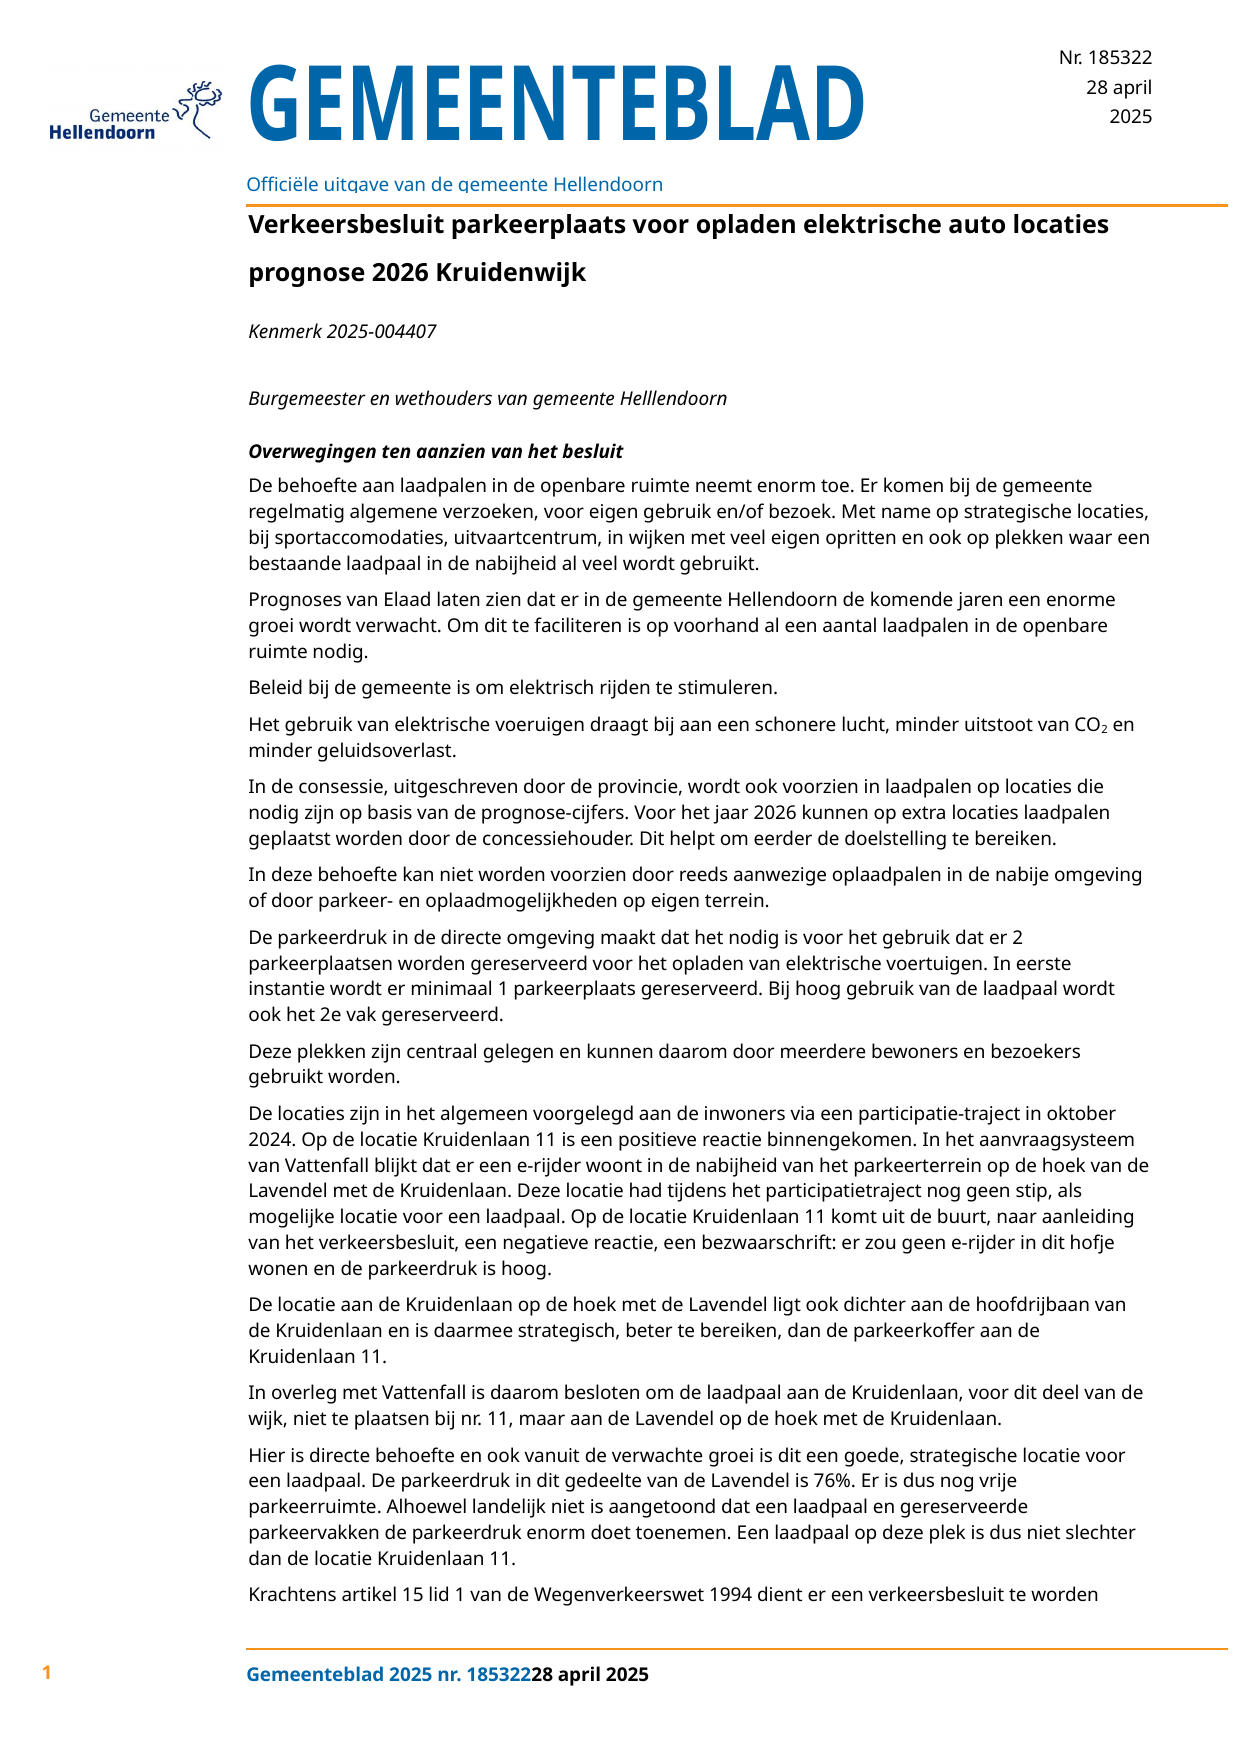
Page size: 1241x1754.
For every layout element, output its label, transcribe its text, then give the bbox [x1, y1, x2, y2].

text De locaties zijn in het algemeen voorgelegd aan de inwoners via een participatie-traject in oktober 2024. Op de locatie Kruidenlaan 11 is een positieve reactie binnengekomen. In het aanvraagsysteem van Vattenfall blijkt dat er een e-rijder woont in de nabijheid van het parkeerterrein op de hoek van de Lavendel met de Kruidenlaan. Deze locatie had tijdens het participatietraject nog geen stip, als mogelijke locatie voor een laadpaal. Op de locatie Kruidenlaan 11 komt uit de buurt, naar aanleiding van het verkeersbesluit, een negatieve reactie, een bezwaarschrift: er zou geen e-rijder in dit hofje wonen en de parkeerdruk is hoog. [248, 1100, 1152, 1280]
text Beleid bij de gemeente is om elektrisch rijden te stimuleren. [248, 674, 1152, 700]
text De locatie aan de Kruidenlaan op de hoek met de Lavendel ligt ook dichter aan de hoofdrijbaan van de Kruidenlaan en is daarmee strategisch, beter te bereiken, dan de parkeerkoffer aan de Kruidenlaan 11. [248, 1291, 1152, 1368]
text Verkeersbesluit parkeerplaats voor opladen elektrische auto locaties prognose 2026 Kruidenwijk [248, 207, 1152, 288]
text De behoefte aan laadpalen in de openbare ruimte neemt enorm toe. Er komen bij de gemeente regelmatig algemene verzoeken, voor eigen gebruik en/of bezoek. Met name op strategische locaties, bij sportaccomodaties, uitvaartcentrum, in wijken met veel eigen opritten en ook op plekken waar een bestaande laadpaal in de nabijheid al veel wordt gebruikt. [248, 472, 1152, 575]
text In de consessie, uitgeschreven door de provincie, wordt ook voorzien in laadpalen op locaties die nodig zijn op basis van de prognose-cijfers. Voor het jaar 2026 kunnen op extra locaties laadpalen geplaatst worden door de concessiehouder. Dit helpt om eerder de doelstelling te bereiken. [248, 773, 1152, 851]
text Kenmerk 2025-004407 [248, 318, 1152, 344]
text In overleg met Vattenfall is daarom besloten om de laadpaal aan de Kruidenlaan, voor dit deel van de wijk, niet te plaatsen bij nr. 11, maar aan de Lavendel op de hoek met de Kruidenlaan. [248, 1379, 1152, 1431]
picture [41, 47, 231, 172]
text Prognoses van Elaad laten zien dat er in de gemeente Hellendoorn de komende jaren een enorme groei wordt verwacht. Om dit te faciliteren is op voorhand al een aantal laadpalen in de openbare ruimte nodig. [248, 586, 1152, 663]
text Hier is directe behoefte en ook vanuit de verwachte groei is dit een goede, strategische locatie voor een laadpaal. De parkeerdruk in dit gedeelte van de Lavendel is 76%. Er is dus nog vrije parkeerruimte. Alhoewel landelijk niet is aangetoond dat een laadpaal en gereserveerde parkeervakken de parkeerdruk enorm doet toenemen. Een laadpaal op deze plek is dus niet slechter dan de locatie Kruidenlaan 11. [248, 1442, 1152, 1571]
text Het gebruik van elektrische voeruigen draagt bij aan een schonere lucht, minder uitstoot van CO2 en minder geluidsoverlast. [248, 711, 1152, 763]
text Overwegingen ten aanzien van het besluit [248, 438, 1152, 464]
text Deze plekken zijn centraal gelegen en kunnen daarom door meerdere bewoners en bezoekers gebruikt worden. [248, 1038, 1152, 1089]
text Krachtens artikel 15 lid 1 van de Wegenverkeerswet 1994 dient er een verkeersbesluit te worden [248, 1581, 1152, 1607]
text De parkeerdruk in de directe omgeving maakt dat het nodig is voor het gebruik dat er 2 parkeerplaatsen worden gereserveerd voor het opladen van elektrische voertuigen. In eerste instantie wordt er minimaal 1 parkeerplaats gereserveerd. Bij hoog gebruik van de laadpaal wordt ook het 2e vak gereserveerd. [248, 924, 1152, 1027]
text Burgemeester en wethouders van gemeente Helllendoorn [248, 386, 1152, 411]
text In deze behoefte kan niet worden voorzien door reeds aanwezige oplaadpalen in de nabije omgeving of door parkeer- en oplaadmogelijkheden op eigen terrein. [248, 862, 1152, 913]
